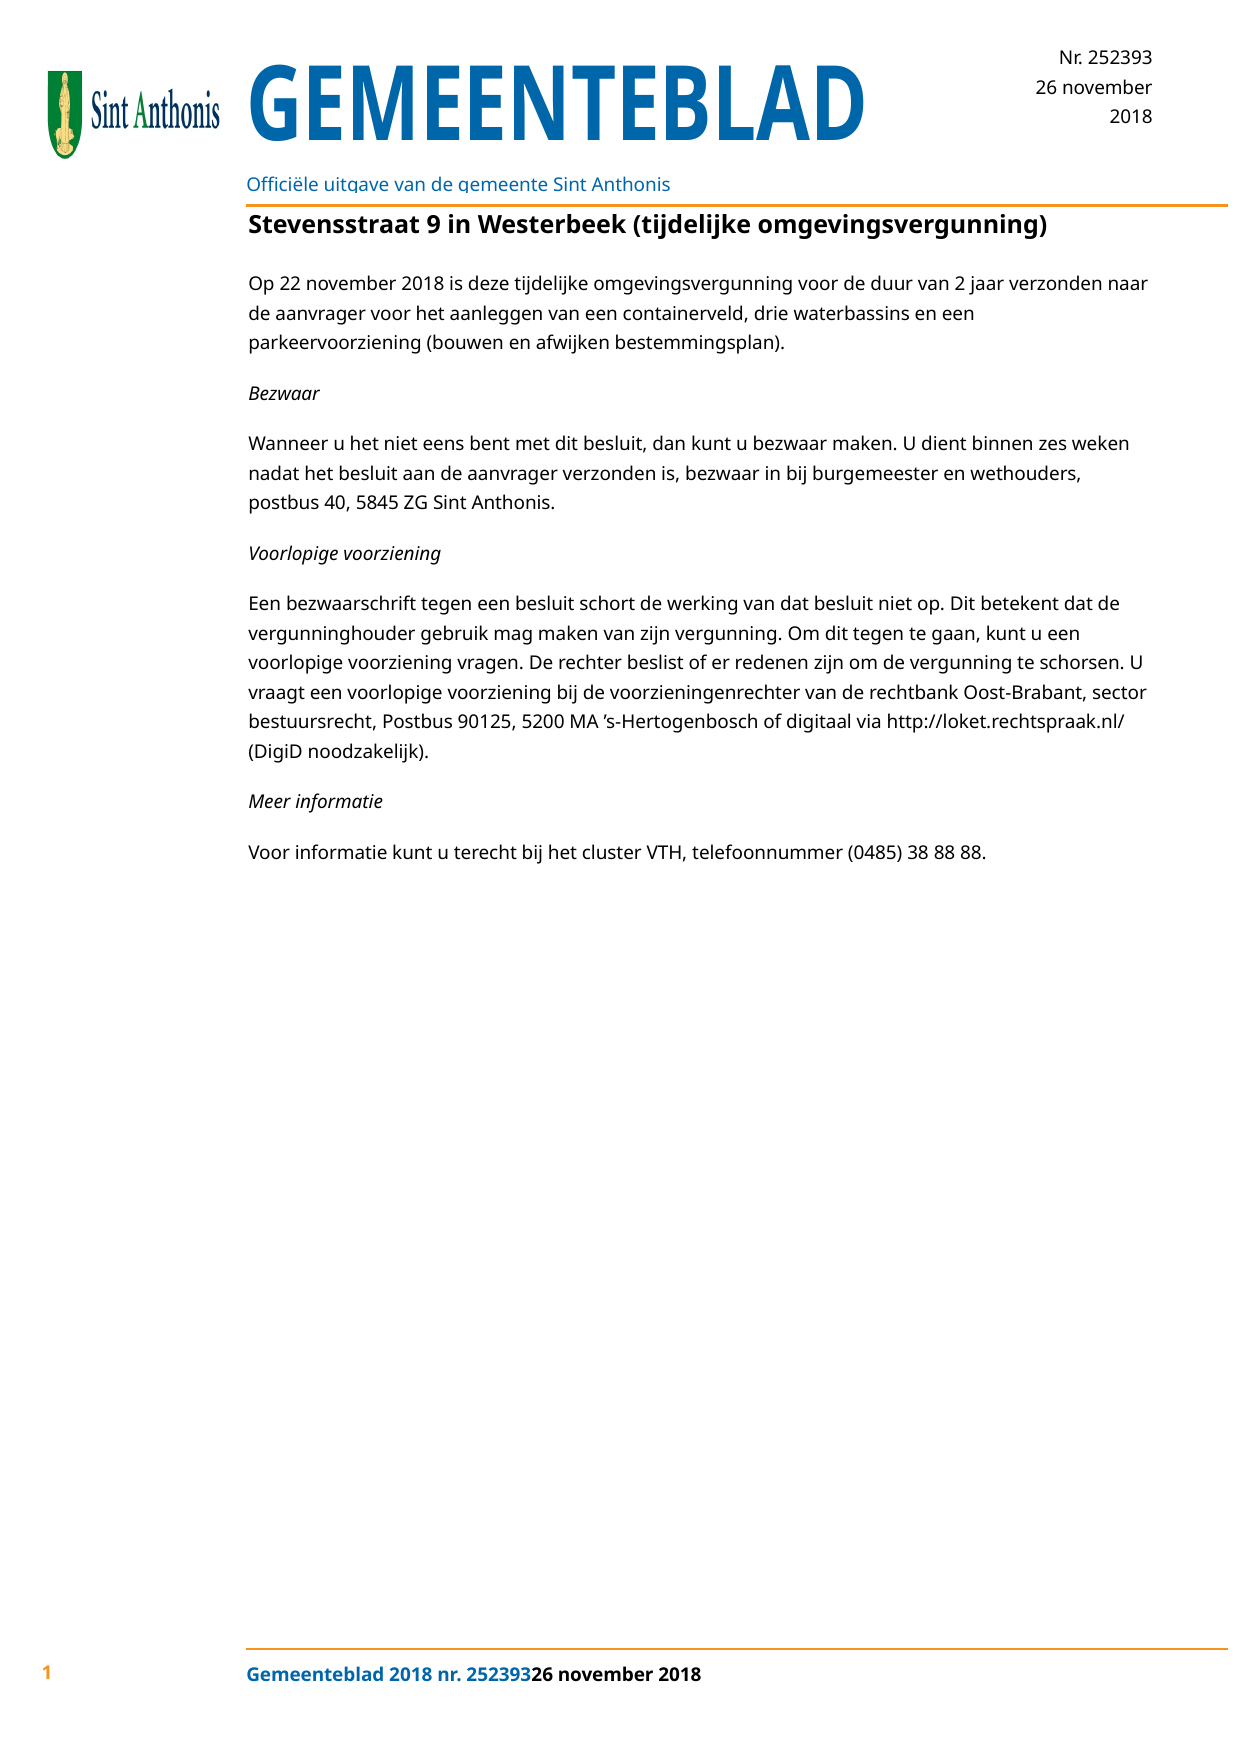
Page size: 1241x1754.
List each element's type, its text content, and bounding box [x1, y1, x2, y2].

text Op 22 november 2018 is deze tijdelijke omgevingsvergunning voor de duur van 2 jaar verzonden naar de aanvrager voor het aanleggen van een containerveld, drie waterbassins en een parkeervoorziening (bouwen en afwijken bestemmingsplan). [248, 270, 1152, 355]
text Wanneer u het niet eens bent met dit besluit, dan kunt u bezwaar maken. U dient binnen zes weken nadat het besluit aan de aanvrager verzonden is, bezwaar in bij burgemeester en wethouders, postbus 40, 5845 ZG Sint Anthonis. [248, 430, 1152, 515]
text Voor informatie kunt u terecht bij het cluster VTH, telefoonnummer (0485) 38 88 88. [248, 839, 1152, 865]
text Meer informatie [248, 789, 1152, 814]
text Bezwaar [248, 380, 1152, 406]
text Stevensstraat 9 in Westerbeek (tijdelijke omgevingsvergunning) [248, 207, 1152, 241]
text Een bezwaarschrift tegen een besluit schort de werking van dat besluit niet op. Dit betekent dat de vergunninghouder gebruik mag maken van zijn vergunning. Om dit tegen te gaan, kunt u een voorlopige voorziening vragen. De rechter beslist of er redenen zijn om de vergunning te schorsen. U vraagt een voorlopige voorziening bij de voorzieningenrechter van de rechtbank Oost-Brabant, sector bestuursrecht, Postbus 90125, 5200 MA ’s-Hertogenbosch of digitaal via http://loket.rechtspraak.nl/ (DigiD noodzakelijk). [248, 590, 1152, 764]
text Voorlopige voorziening [248, 540, 1152, 566]
picture [41, 47, 231, 172]
